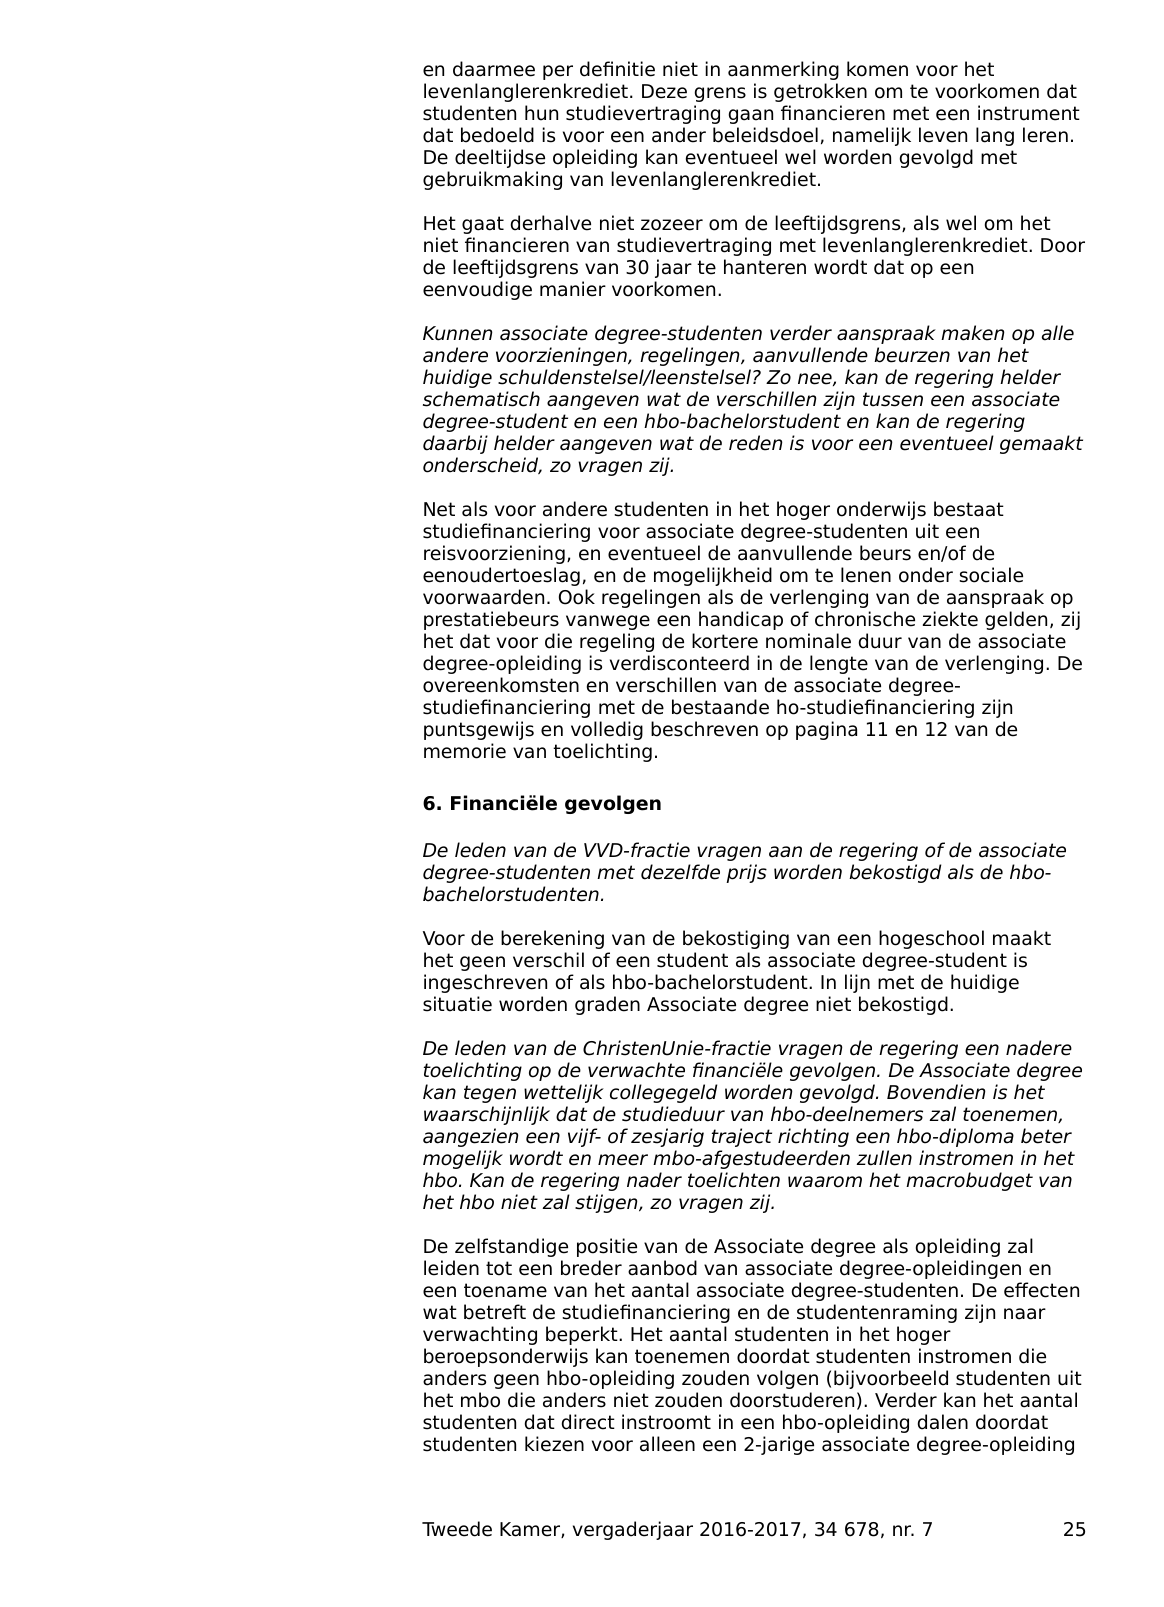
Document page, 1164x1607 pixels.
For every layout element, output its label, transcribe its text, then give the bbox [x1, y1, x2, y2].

subtitle 6. Financiële gevolgen [422, 793, 1087, 815]
text Kunnen associate degree-studenten verder aanspraak maken op alle andere voorzieningen, regelingen, aanvullende beurzen van het huidige schuldenstelsel/leenstelsel? Zo nee, kan de regering helder schematisch aangeven wat de verschillen zijn tussen een associate degree-student en een hbo-bachelorstudent en kan de regering daarbij helder aangeven wat de reden is voor een eventueel gemaakt onderscheid, zo vragen zij. [422, 323, 1087, 477]
text en daarmee per definitie niet in aanmerking komen voor het levenlanglerenkrediet. Deze grens is getrokken om te voorkomen dat studenten hun studievertraging gaan financieren met een instrument dat bedoeld is voor een ander beleidsdoel, namelijk leven lang leren. De deeltijdse opleiding kan eventueel wel worden gevolgd met gebruikmaking van levenlanglerenkrediet. [422, 59, 1087, 191]
text Voor de berekening van de bekostiging van een hogeschool maakt het geen verschil of een student als associate degree-student is ingeschreven of als hbo-bachelorstudent. In lijn met de huidige situatie worden graden Associate degree niet bekostigd. [422, 928, 1087, 1016]
text De leden van de VVD-fractie vragen aan de regering of de associate degree-studenten met dezelfde prijs worden bekostigd als de hbo-bachelorstudenten. [422, 840, 1087, 906]
text Net als voor andere studenten in het hoger onderwijs bestaat studiefinanciering voor associate degree-studenten uit een reisvoorziening, en eventueel de aanvullende beurs en/of de eenoudertoeslag, en de mogelijkheid om te lenen onder sociale voorwaarden. Ook regelingen als de verlenging van de aanspraak op prestatiebeurs vanwege een handicap of chronische ziekte gelden, zij het dat voor die regeling de kortere nominale duur van de associate degree-opleiding is verdisconteerd in de lengte van de verlenging. De overeenkomsten en verschillen van de associate degree-studiefinanciering met de bestaande ho-studiefinanciering zijn puntsgewijs en volledig beschreven op pagina 11 en 12 van de memorie van toelichting. [422, 499, 1087, 763]
text De leden van de ChristenUnie-fractie vragen de regering een nadere toelichting op de verwachte financiële gevolgen. De Associate degree kan tegen wettelijk collegegeld worden gevolgd. Bovendien is het waarschijnlijk dat de studieduur van hbo-deelnemers zal toenemen, aangezien een vijf- of zesjarig traject richting een hbo-diploma beter mogelijk wordt en meer mbo-afgestudeerden zullen instromen in het hbo. Kan de regering nader toelichten waarom het macrobudget van het hbo niet zal stijgen, zo vragen zij. [422, 1038, 1087, 1214]
text Het gaat derhalve niet zozeer om de leeftijdsgrens, als wel om het niet financieren van studievertraging met levenlanglerenkrediet. Door de leeftijdsgrens van 30 jaar te hanteren wordt dat op een eenvoudige manier voorkomen. [422, 213, 1087, 301]
text De zelfstandige positie van de Associate degree als opleiding zal leiden tot een breder aanbod van associate degree-opleidingen en een toename van het aantal associate degree-studenten. De effecten wat betreft de studiefinanciering en de studentenraming zijn naar verwachting beperkt. Het aantal studenten in het hoger beroepsonderwijs kan toenemen doordat studenten instromen die anders geen hbo-opleiding zouden volgen (bijvoorbeeld studenten uit het mbo die anders niet zouden doorstuderen). Verder kan het aantal studenten dat direct instroomt in een hbo-opleiding dalen doordat studenten kiezen voor alleen een 2-jarige associate degree-opleiding [422, 1236, 1087, 1456]
